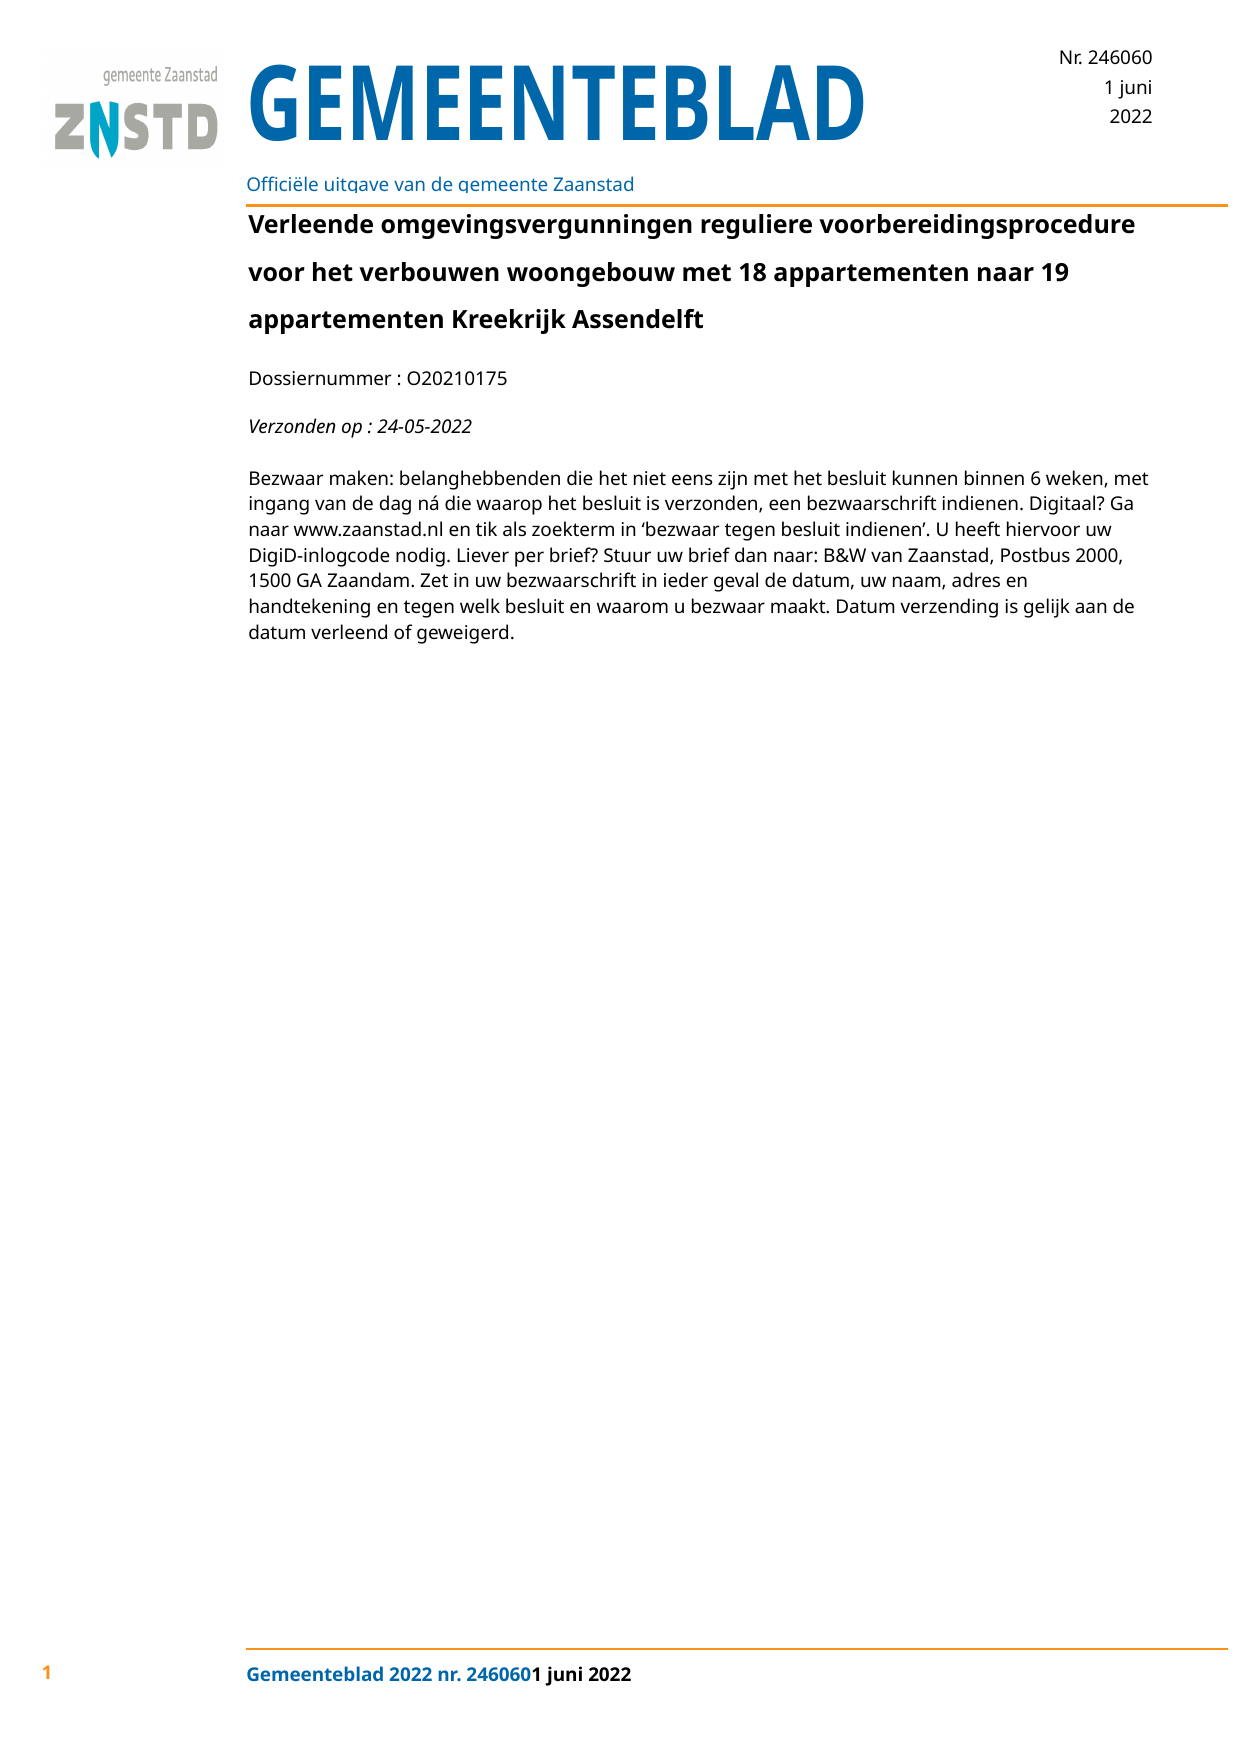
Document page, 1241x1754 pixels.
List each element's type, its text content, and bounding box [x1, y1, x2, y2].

picture [41, 47, 231, 172]
text Dossiernummer : O20210175 [248, 366, 1152, 391]
text Bezwaar maken: belanghebbenden die het niet eens zijn met het besluit kunnen binnen 6 weken, met ingang van de dag ná die waarop het besluit is verzonden, een bezwaarschrift indienen. Digitaal? Ga naar www.zaanstad.nl en tik als zoekterm in ‘bezwaar tegen besluit indienen’. U heeft hiervoor uw DigiD-inlogcode nodig. Liever per brief? Stuur uw brief dan naar: B&W van Zaanstad, Postbus 2000, 1500 GA Zaandam. Zet in uw bezwaarschrift in ieder geval de datum, uw naam, adres en handtekening en tegen welk besluit en waarom u bezwaar maakt. Datum verzending is gelijk aan de datum verleend of geweigerd. [248, 465, 1152, 645]
text Verleende omgevingsvergunningen reguliere voorbereidingsprocedure voor het verbouwen woongebouw met 18 appartementen naar 19 appartementen Kreekrijk Assendelft [248, 207, 1152, 336]
text Verzonden op : 24-05-2022 [248, 413, 1152, 439]
